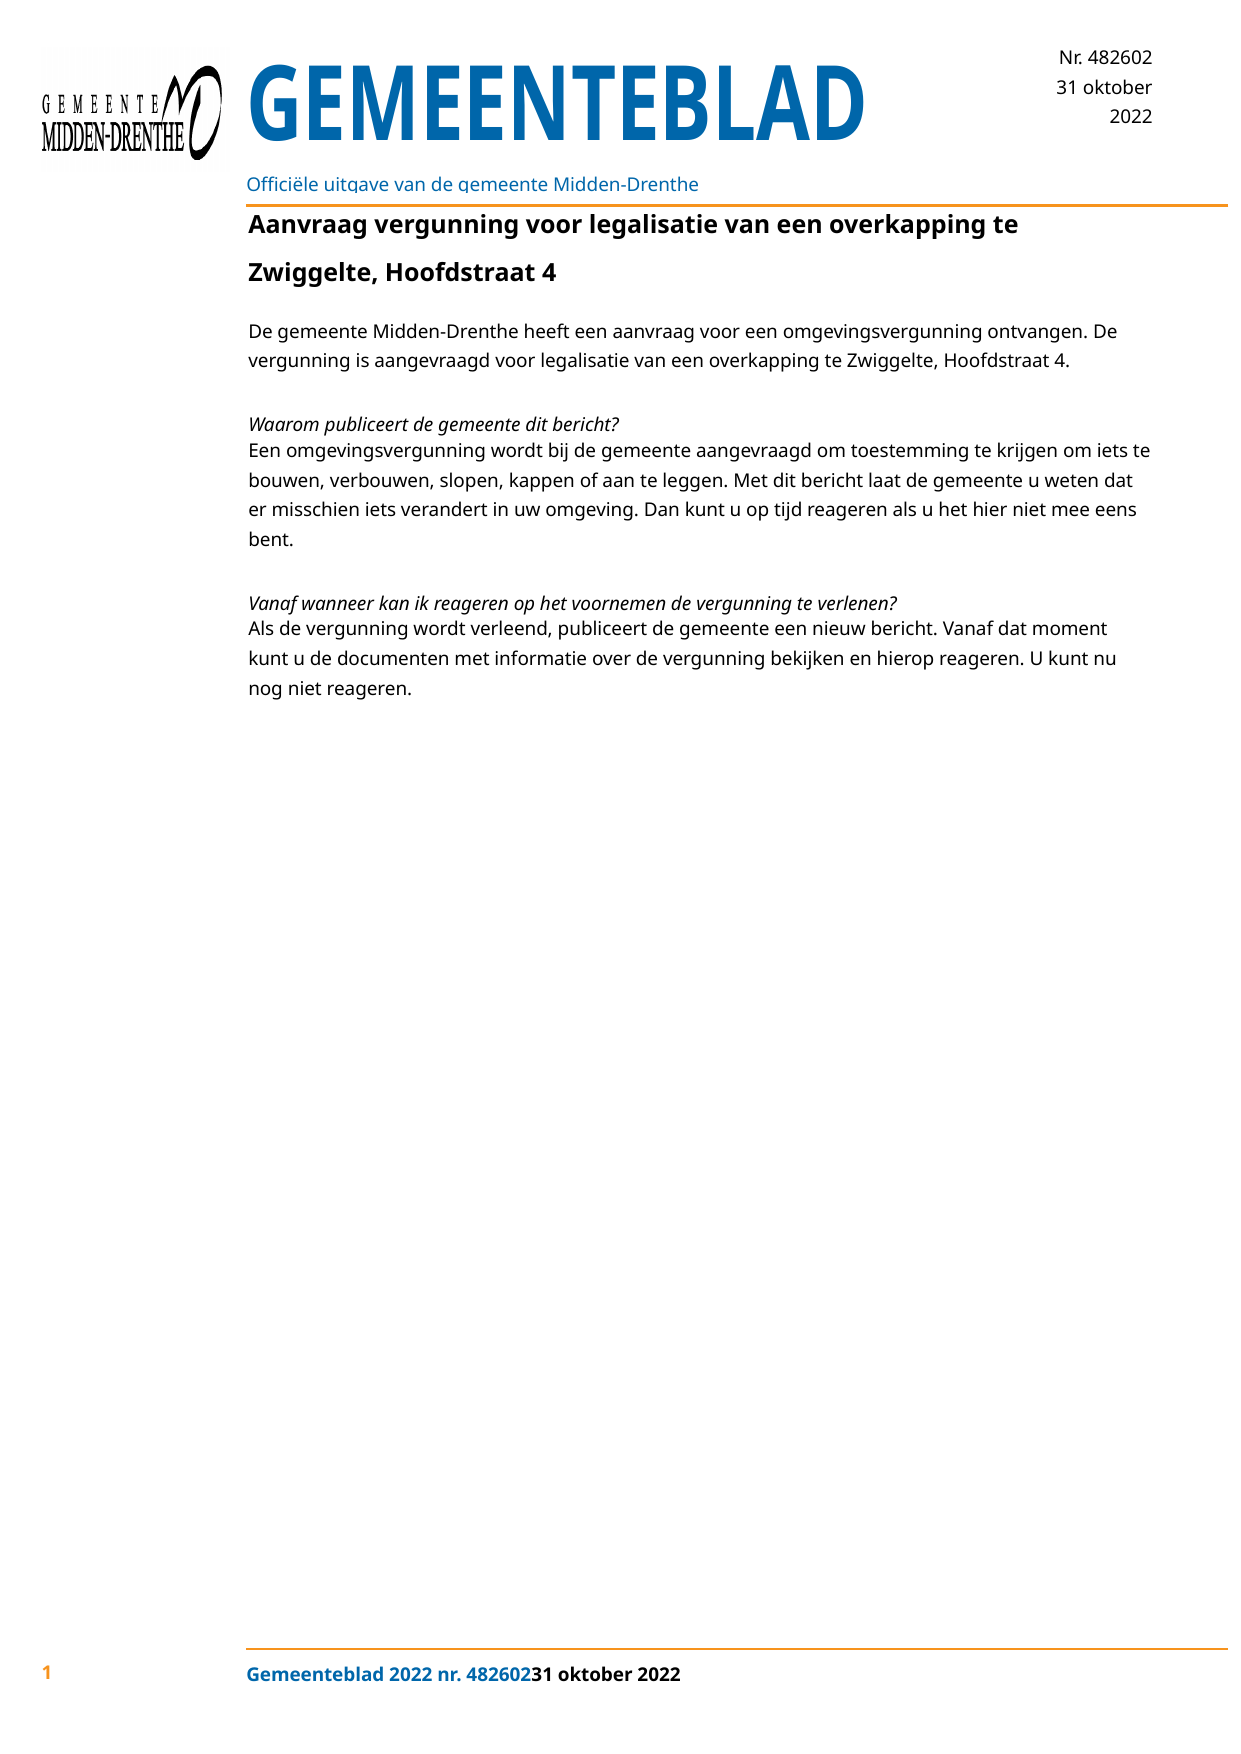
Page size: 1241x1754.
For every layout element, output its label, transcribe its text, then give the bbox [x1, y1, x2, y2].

picture [41, 47, 231, 172]
text Waarom publiceert de gemeente dit bericht? [248, 411, 1152, 437]
text De gemeente Midden-Drenthe heeft een aanvraag voor een omgevingsvergunning ontvangen. De vergunning is aangevraagd voor legalisatie van een overkapping te Zwiggelte, Hoofdstraat 4. [248, 318, 1152, 373]
text Aanvraag vergunning voor legalisatie van een overkapping te Zwiggelte, Hoofdstraat 4 [248, 207, 1152, 288]
text Een omgevingsvergunning wordt bij de gemeente aangevraagd om toestemming te krijgen om iets te bouwen, verbouwen, slopen, kappen of aan te leggen. Met dit bericht laat de gemeente u weten dat er misschien iets verandert in uw omgeving. Dan kunt u op tijd reageren als u het hier niet mee eens bent. [248, 437, 1152, 552]
text Als de vergunning wordt verleend, publiceert de gemeente een nieuw bericht. Vanaf dat moment kunt u de documenten met informatie over de vergunning bekijken en hierop reageren. U kunt nu nog niet reageren. [248, 616, 1152, 701]
text Vanaf wanneer kan ik reageren op het voornemen de vergunning te verlenen? [248, 590, 1152, 616]
